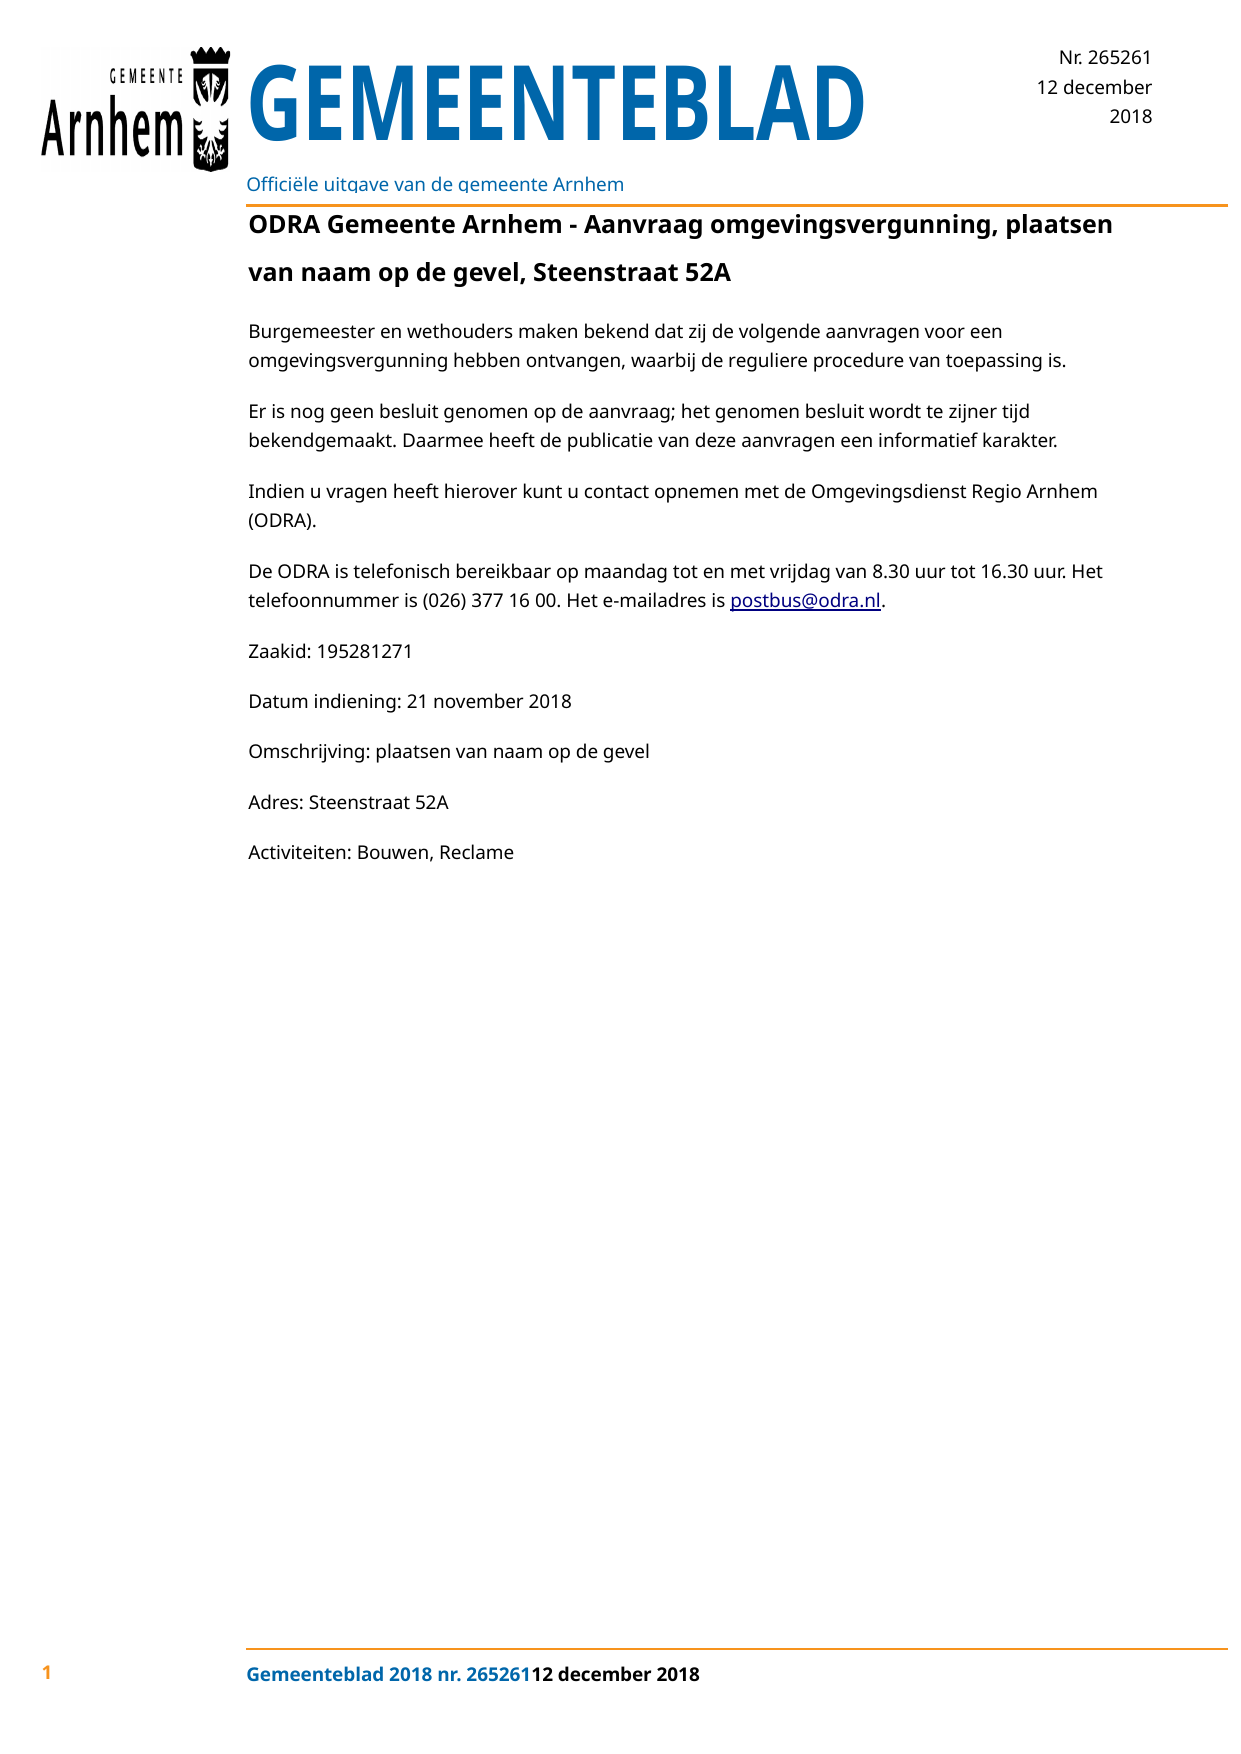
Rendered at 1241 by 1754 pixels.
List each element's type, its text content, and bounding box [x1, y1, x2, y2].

text De ODRA is telefonisch bereikbaar op maandag tot en met vrijdag van 8.30 uur tot 16.30 uur. Het telefoonnummer is (026) 377 16 00. Het e-mailadres is postbus@odra.nl. [248, 558, 1152, 613]
text ODRA Gemeente Arnhem - Aanvraag omgevingsvergunning, plaatsen van naam op de gevel, Steenstraat 52A [248, 207, 1152, 288]
text Er is nog geen besluit genomen op de aanvraag; het genomen besluit wordt te zijner tijd bekendgemaakt. Daarmee heeft de publicatie van deze aanvragen een informatief karakter. [248, 398, 1152, 453]
text Indien u vragen heeft hierover kunt u contact opnemen met de Omgevingsdienst Regio Arnhem (ODRA). [248, 478, 1152, 533]
text Omschrijving: plaatsen van naam op de gevel [248, 739, 1152, 764]
picture [41, 47, 231, 172]
text Activiteiten: Bouwen, Reclame [248, 839, 1152, 865]
text Zaakid: 195281271 [248, 638, 1152, 664]
text Datum indiening: 21 november 2018 [248, 688, 1152, 714]
text Adres: Steenstraat 52A [248, 789, 1152, 815]
text Burgemeester en wethouders maken bekend dat zij de volgende aanvragen voor een omgevingsvergunning hebben ontvangen, waarbij de reguliere procedure van toepassing is. [248, 318, 1152, 373]
